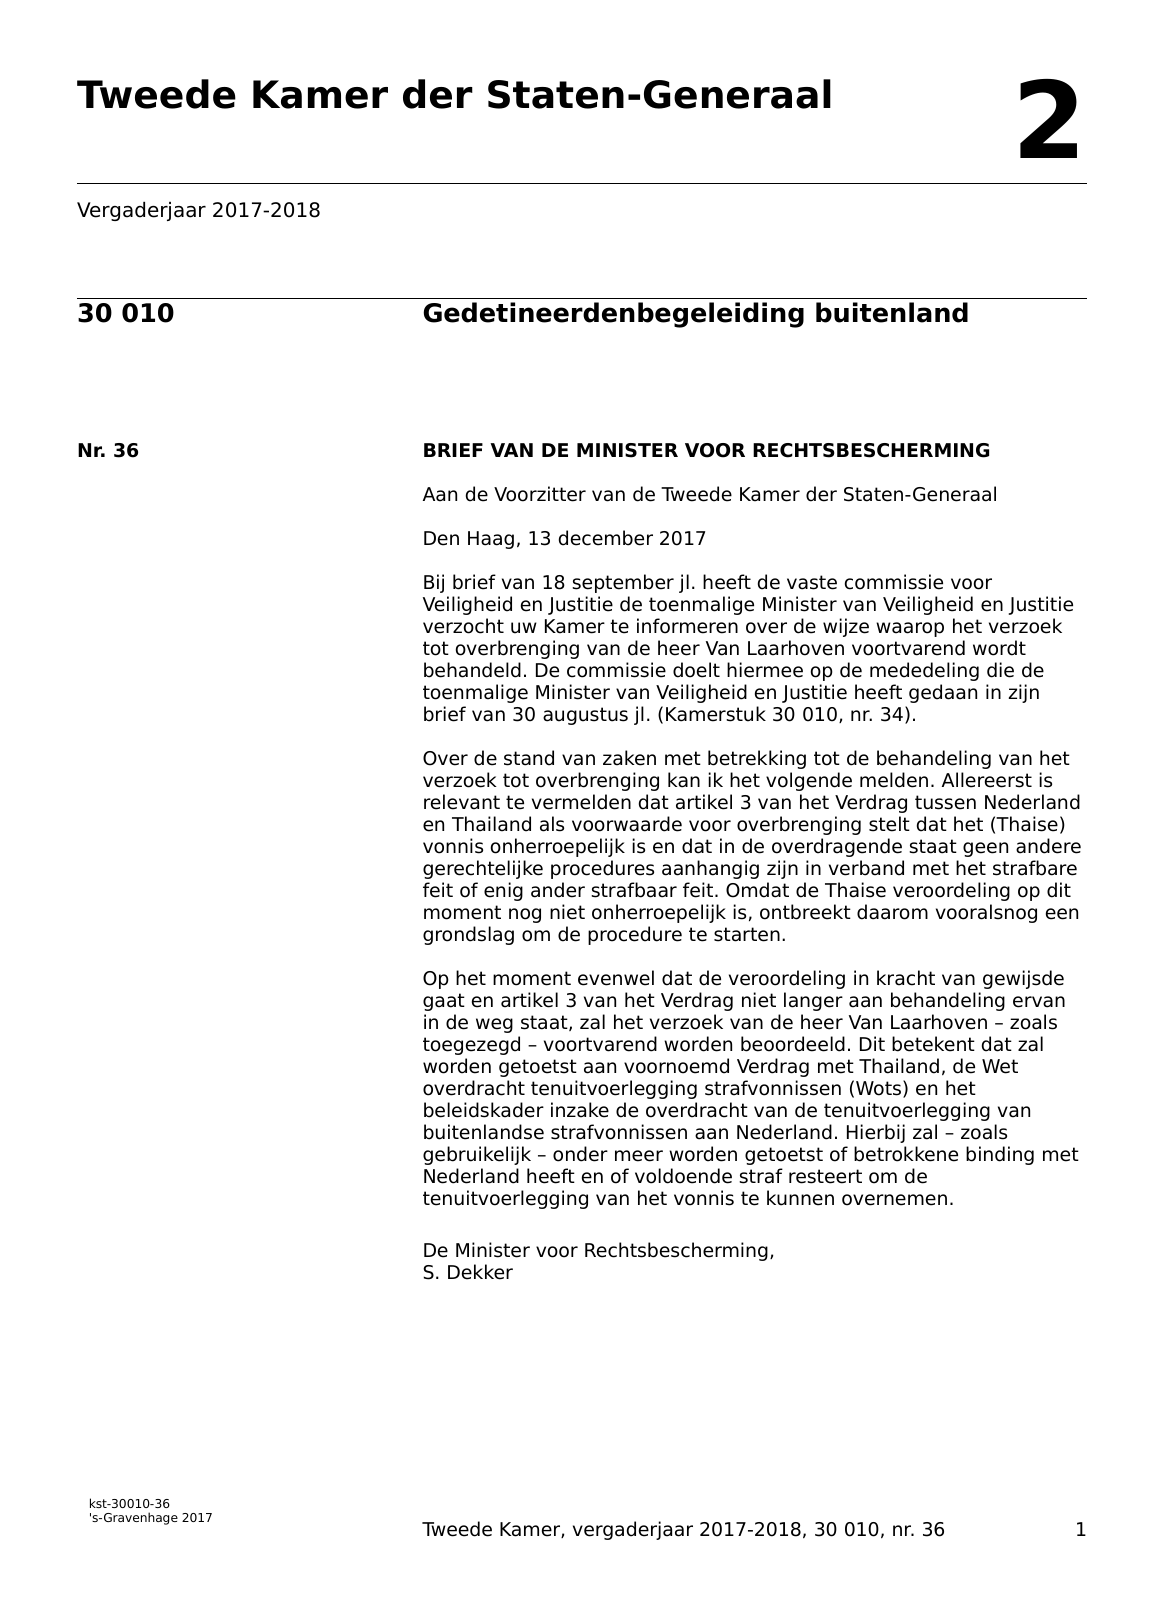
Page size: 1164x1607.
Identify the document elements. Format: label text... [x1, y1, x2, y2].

subtitle 30 010 Gedetineerdenbegeleiding buitenland [77, 299, 1087, 329]
text Over de stand van zaken met betrekking tot de behandeling van het verzoek tot overbrenging kan ik het volgende melden. Allereerst is relevant te vermelden dat artikel 3 van het Verdrag tussen Nederland en Thailand als voorwaarde voor overbrenging stelt dat het (Thaise) vonnis onherroepelijk is en dat in de overdragende staat geen andere gerechtelijke procedures aanhangig zijn in verband met het strafbare feit of enig ander strafbaar feit. Omdat de Thaise veroordeling op dit moment nog niet onherroepelijk is, ontbreekt daarom vooralsnog een grondslag om de procedure te starten. [422, 748, 1087, 946]
text Aan de Voorzitter van de Tweede Kamer der Staten-Generaal [422, 484, 1087, 506]
table_header Tweede Kamer der Staten-Generaal [77, 59, 886, 183]
text kst-30010-36 [88, 1497, 323, 1511]
text Op het moment evenwel dat de veroordeling in kracht van gewijsde gaat en artikel 3 van het Verdrag niet langer aan behandeling ervan in de weg staat, zal het verzoek van de heer Van Laarhoven – zoals toegezegd – voortvarend worden beoordeeld. Dit betekent dat zal worden getoetst aan voornoemd Verdrag met Thailand, de Wet overdracht tenuitvoerlegging strafvonnissen (Wots) en het beleidskader inzake de overdracht van de tenuitvoerlegging van buitenlandse strafvonnissen aan Nederland. Hierbij zal – zoals gebruikelijk – onder meer worden getoetst of betrokkene binding met Nederland heeft en of voldoende straf resteert om de tenuitvoerlegging van het vonnis te kunnen overnemen. [422, 968, 1087, 1210]
table_header 2 [886, 59, 1087, 183]
text De Minister voor Rechtsbescherming, S. Dekker [422, 1240, 1087, 1284]
subtitle Nr. 36 BRIEF VAN DE MINISTER VOOR RECHTSBESCHERMING [77, 440, 1087, 462]
text Bij brief van 18 september jl. heeft de vaste commissie voor Veiligheid en Justitie de toenmalige Minister van Veiligheid en Justitie verzocht uw Kamer te informeren over de wijze waarop het verzoek tot overbrenging van de heer Van Laarhoven voortvarend wordt behandeld. De commissie doelt hiermee op de mededeling die de toenmalige Minister van Veiligheid en Justitie heeft gedaan in zijn brief van 30 augustus jl. (Kamerstuk 30 010, nr. 34). [422, 572, 1087, 726]
text 's-Gravenhage 2017 [88, 1511, 323, 1525]
text Den Haag, 13 december 2017 [422, 528, 1087, 550]
table_cell Vergaderjaar 2017-2018 [77, 184, 1087, 298]
